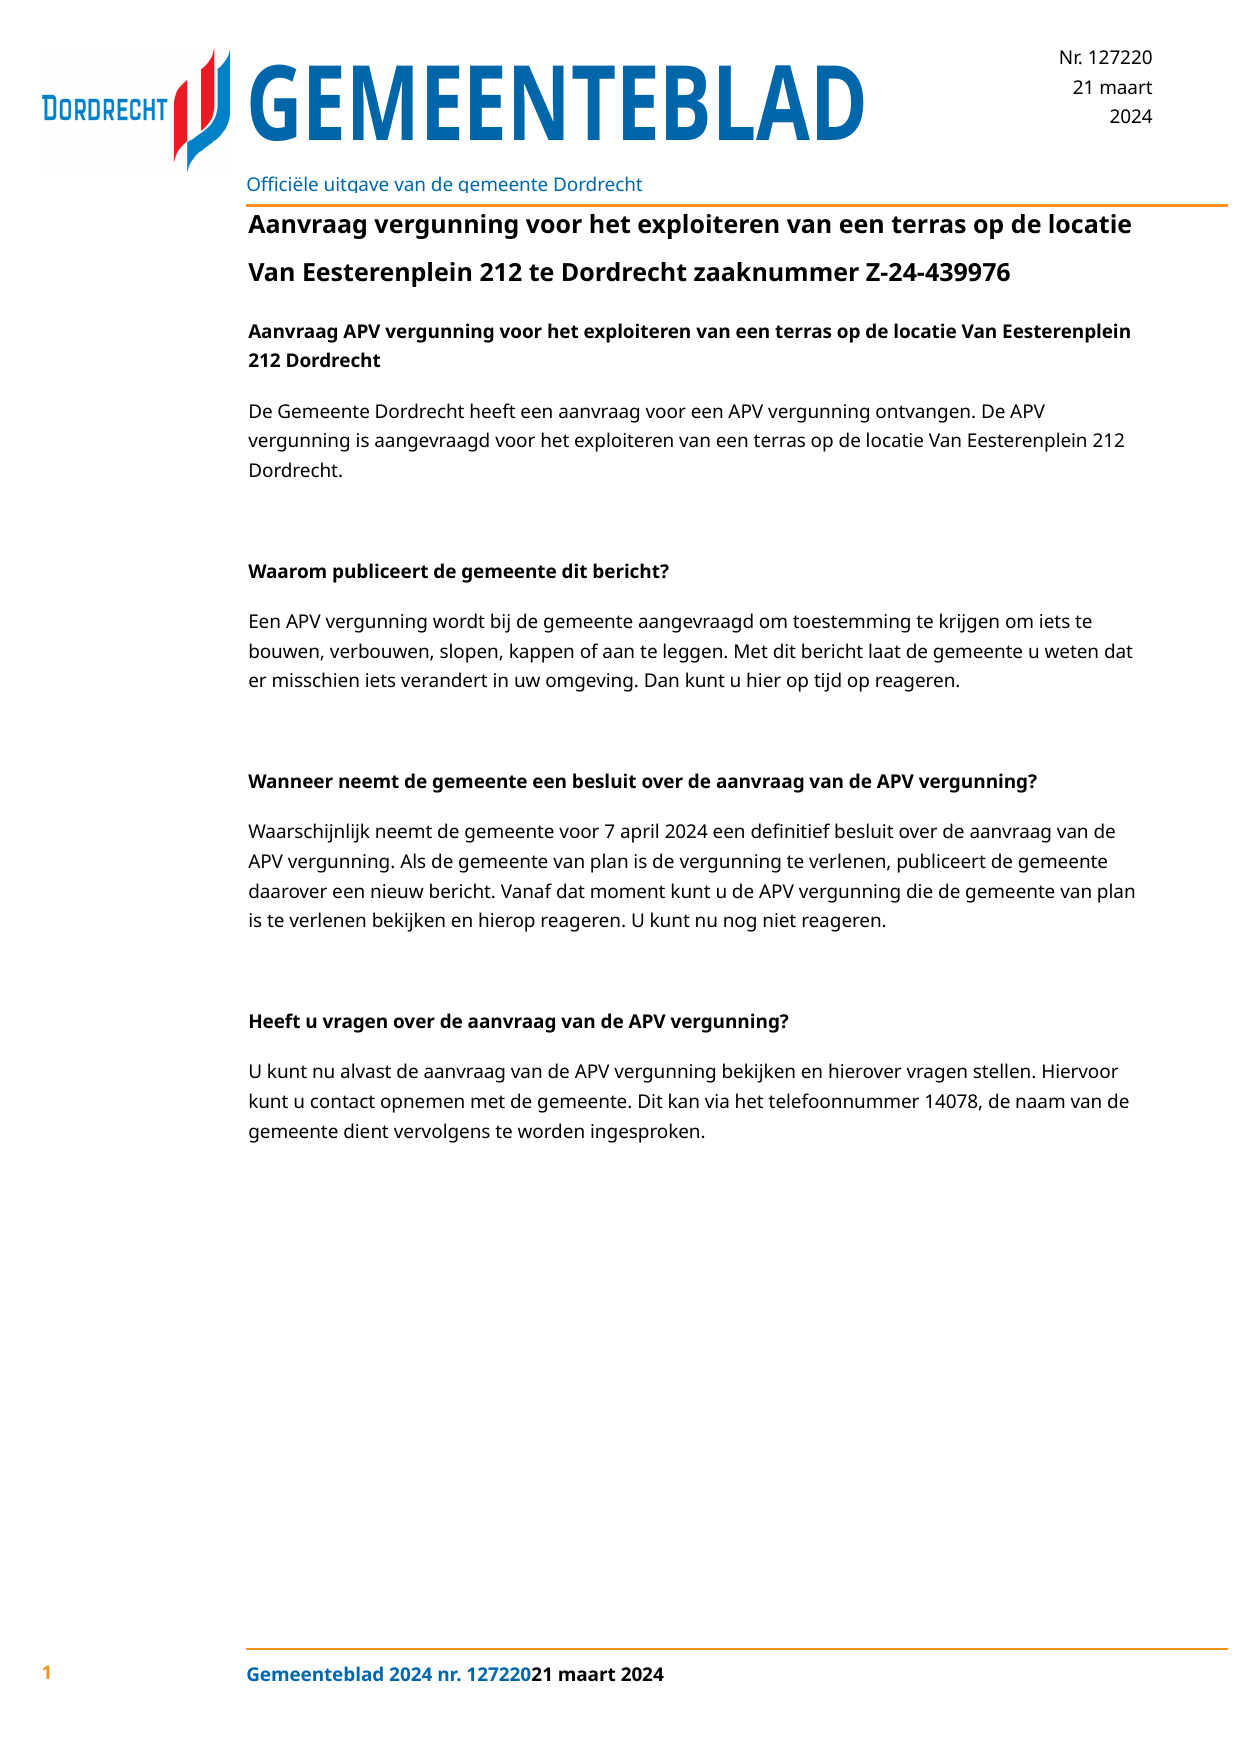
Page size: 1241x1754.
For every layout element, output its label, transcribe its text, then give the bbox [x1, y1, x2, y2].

text Een APV vergunning wordt bij de gemeente aangevraagd om toestemming te krijgen om iets te bouwen, verbouwen, slopen, kappen of aan te leggen. Met dit bericht laat de gemeente u weten dat er misschien iets verandert in uw omgeving. Dan kunt u hier op tijd op reageren. [248, 608, 1152, 693]
text Aanvraag APV vergunning voor het exploiteren van een terras op de locatie Van Eesterenplein 212 Dordrecht [248, 318, 1152, 373]
text Waarschijnlijk neemt de gemeente voor 7 april 2024 een definitief besluit over de aanvraag van de APV vergunning. Als de gemeente van plan is de vergunning te verlenen, publiceert de gemeente daarover een nieuw bericht. Vanaf dat moment kunt u de APV vergunning die de gemeente van plan is te verlenen bekijken en hierop reageren. U kunt nu nog niet reageren. [248, 819, 1152, 933]
picture [41, 47, 231, 172]
text Heeft u vragen over de aanvraag van de APV vergunning? [248, 1008, 1152, 1034]
text Aanvraag vergunning voor het exploiteren van een terras op de locatie Van Eesterenplein 212 te Dordrecht zaaknummer Z-24-439976 [248, 207, 1152, 288]
text Waarom publiceert de gemeente dit bericht? [248, 558, 1152, 584]
text Wanneer neemt de gemeente een besluit over de aanvraag van de APV vergunning? [248, 768, 1152, 794]
text U kunt nu alvast de aanvraag van de APV vergunning bekijken en hierover vragen stellen. Hiervoor kunt u contact opnemen met de gemeente. Dit kan via het telefoonnummer 14078, de naam van de gemeente dient vervolgens te worden ingesproken. [248, 1059, 1152, 1144]
text De Gemeente Dordrecht heeft een aanvraag voor een APV vergunning ontvangen. De APV vergunning is aangevraagd voor het exploiteren van een terras op de locatie Van Eesterenplein 212 Dordrecht. [248, 398, 1152, 483]
